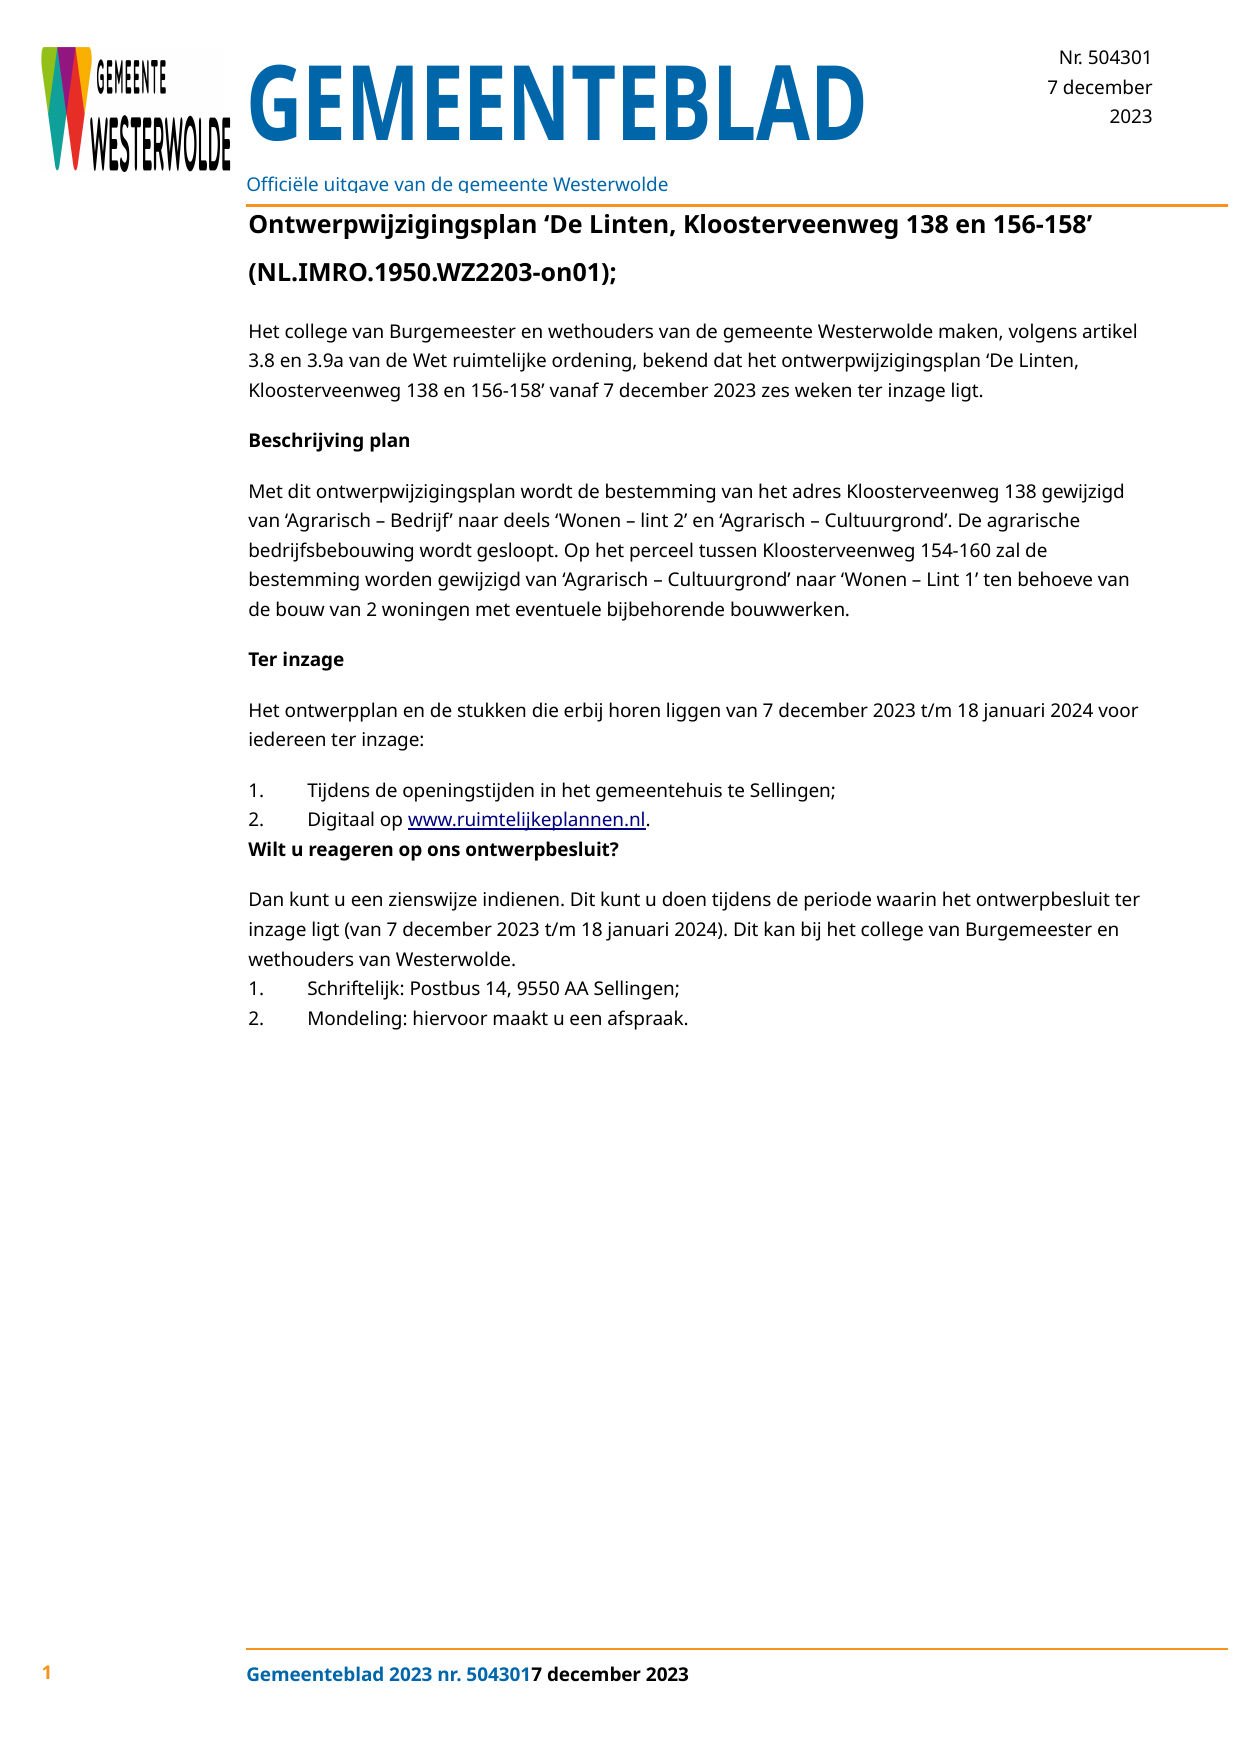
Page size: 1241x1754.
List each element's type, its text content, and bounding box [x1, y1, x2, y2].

picture [41, 47, 231, 172]
text Met dit ontwerpwijzigingsplan wordt de bestemming van het adres Kloosterveenweg 138 gewijzigd van ‘Agrarisch – Bedrijf’ naar deels ‘Wonen – lint 2’ en ‘Agrarisch – Cultuurgrond’. De agrarische bedrijfsbebouwing wordt gesloopt. Op het perceel tussen Kloosterveenweg 154-160 zal de bestemming worden gewijzigd van ‘Agrarisch – Cultuurgrond’ naar ‘Wonen – Lint 1’ ten behoeve van de bouw van 2 woningen met eventuele bijbehorende bouwwerken. [248, 478, 1152, 622]
text Wilt u reageren op ons ontwerpbesluit? [248, 836, 1152, 862]
text Dan kunt u een zienswijze indienen. Dit kunt u doen tijdens de periode waarin het ontwerpbesluit ter inzage ligt (van 7 december 2023 t/m 18 januari 2024). Dit kan bij het college van Burgemeester en wethouders van Westerwolde. [248, 887, 1152, 972]
text Beschrijving plan [248, 427, 1152, 453]
text Ontwerpwijzigingsplan ‘De Linten, Kloosterveenweg 138 en 156-158’ (NL.IMRO.1950.WZ2203-on01); [248, 207, 1152, 288]
text Het ontwerpplan en de stukken die erbij horen liggen van 7 december 2023 t/m 18 januari 2024 voor iedereen ter inzage: [248, 697, 1152, 752]
text Het college van Burgemeester en wethouders van de gemeente Westerwolde maken, volgens artikel 3.8 en 3.9a van de Wet ruimtelijke ordening, bekend dat het ontwerpwijzigingsplan ‘De Linten, Kloosterveenweg 138 en 156-158’ vanaf 7 december 2023 zes weken ter inzage ligt. [248, 318, 1152, 403]
list Mondeling: hiervoor maakt u een afspraak. [248, 1005, 1152, 1031]
list Digitaal op www.ruimtelijkeplannen.nl. [248, 807, 1152, 832]
list Tijdens de openingstijden in het gemeentehuis te Sellingen; [248, 777, 1152, 803]
text Ter inzage [248, 647, 1152, 672]
list Schriftelijk: Postbus 14, 9550 AA Sellingen; [248, 975, 1152, 1001]
